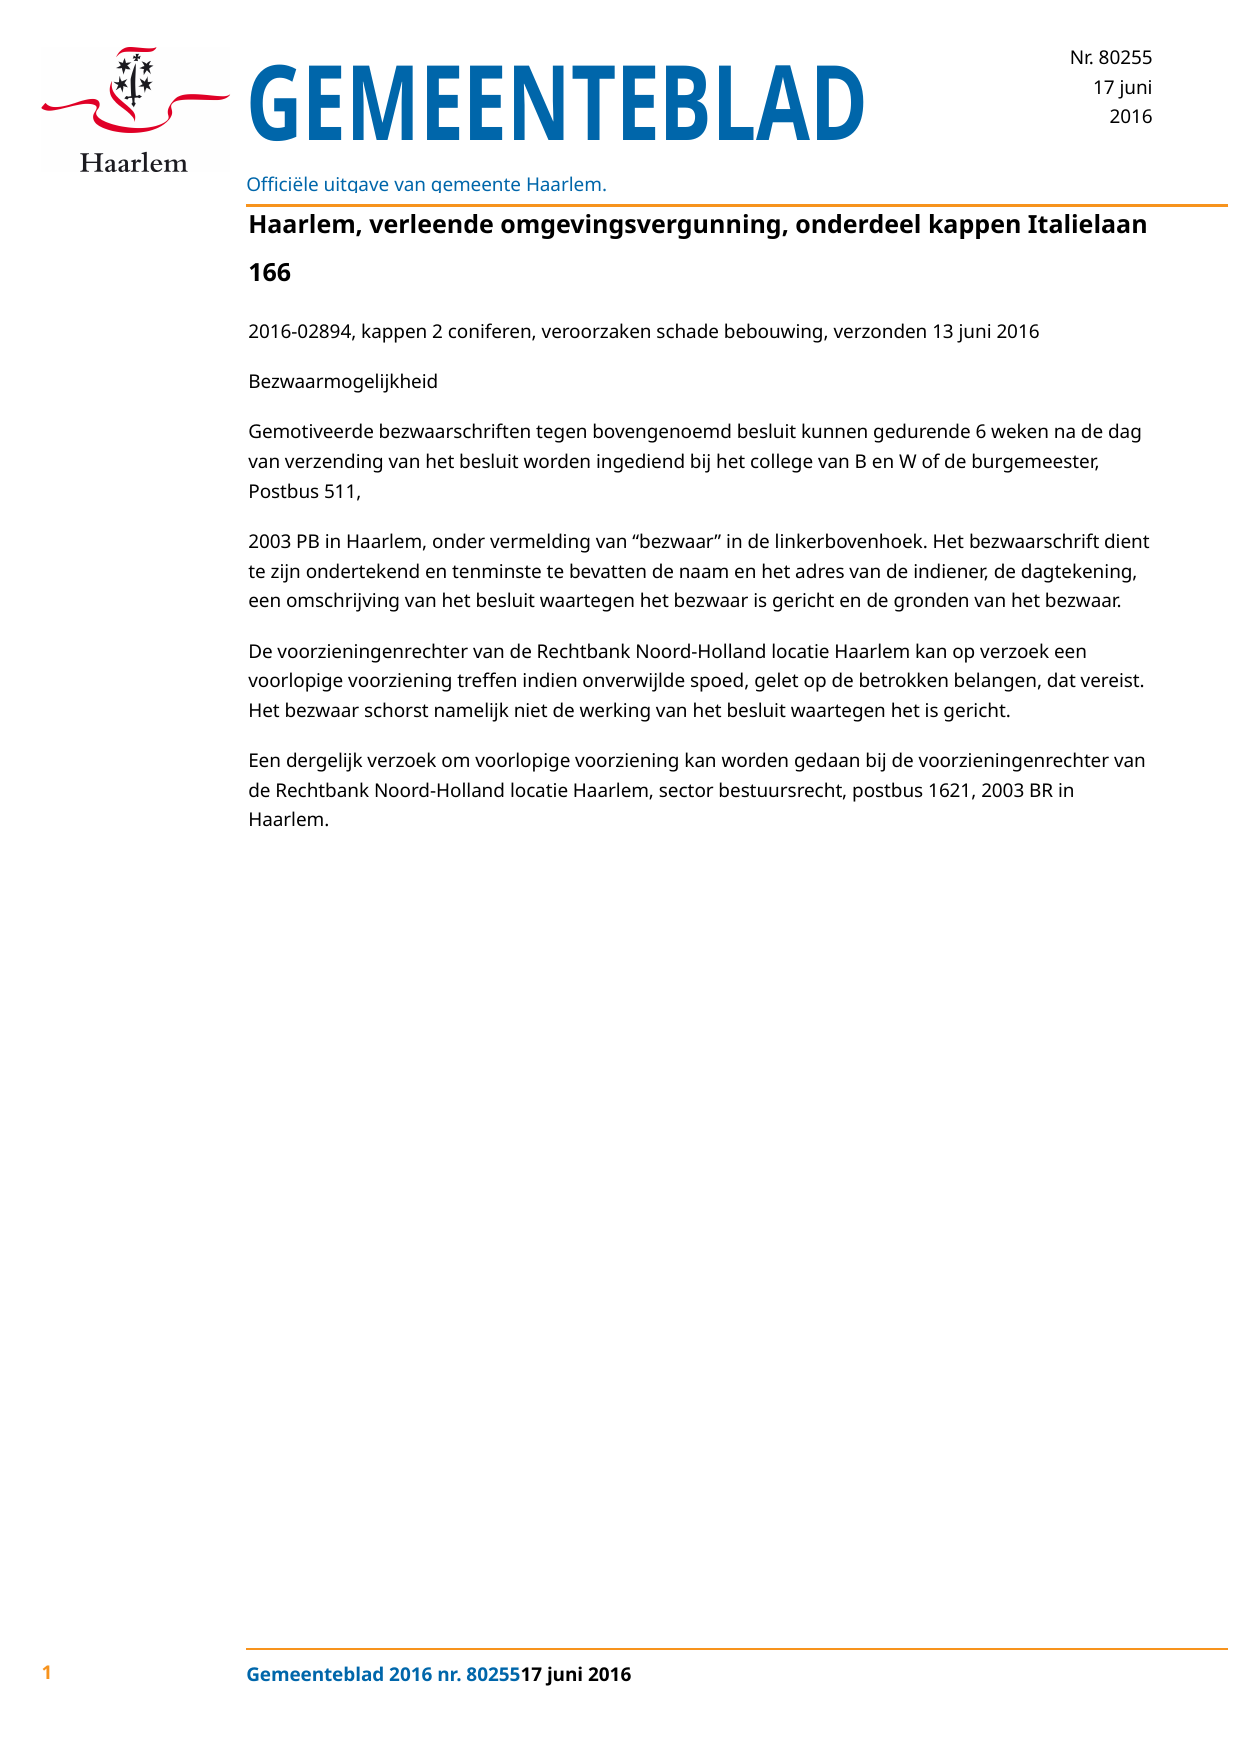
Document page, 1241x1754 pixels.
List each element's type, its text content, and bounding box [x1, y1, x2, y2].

text 2003 PB in Haarlem, onder vermelding van “bezwaar” in de linkerbovenhoek. Het bezwaarschrift dient te zijn ondertekend en tenminste te bevatten de naam en het adres van de indiener, de dagtekening, een omschrijving van het besluit waartegen het bezwaar is gericht en de gronden van het bezwaar. [248, 528, 1152, 613]
picture [41, 47, 231, 172]
text Gemotiveerde bezwaarschriften tegen bovengenoemd besluit kunnen gedurende 6 weken na de dag van verzending van het besluit worden ingediend bij het college van B en W of de burgemeester, Postbus 511, [248, 419, 1152, 504]
text 2016-02894, kappen 2 coniferen, veroorzaken schade bebouwing, verzonden 13 juni 2016 [248, 318, 1152, 344]
text Bezwaarmogelijkheid [248, 368, 1152, 394]
text De voorzieningenrechter van de Rechtbank Noord-Holland locatie Haarlem kan op verzoek een voorlopige voorziening treffen indien onverwijlde spoed, gelet op de betrokken belangen, dat vereist. Het bezwaar schorst namelijk niet de werking van het besluit waartegen het is gericht. [248, 638, 1152, 723]
text Een dergelijk verzoek om voorlopige voorziening kan worden gedaan bij de voorzieningenrechter van de Rechtbank Noord-Holland locatie Haarlem, sector bestuursrecht, postbus 1621, 2003 BR in Haarlem. [248, 747, 1152, 832]
text Haarlem, verleende omgevingsvergunning, onderdeel kappen Italielaan 166 [248, 207, 1152, 288]
